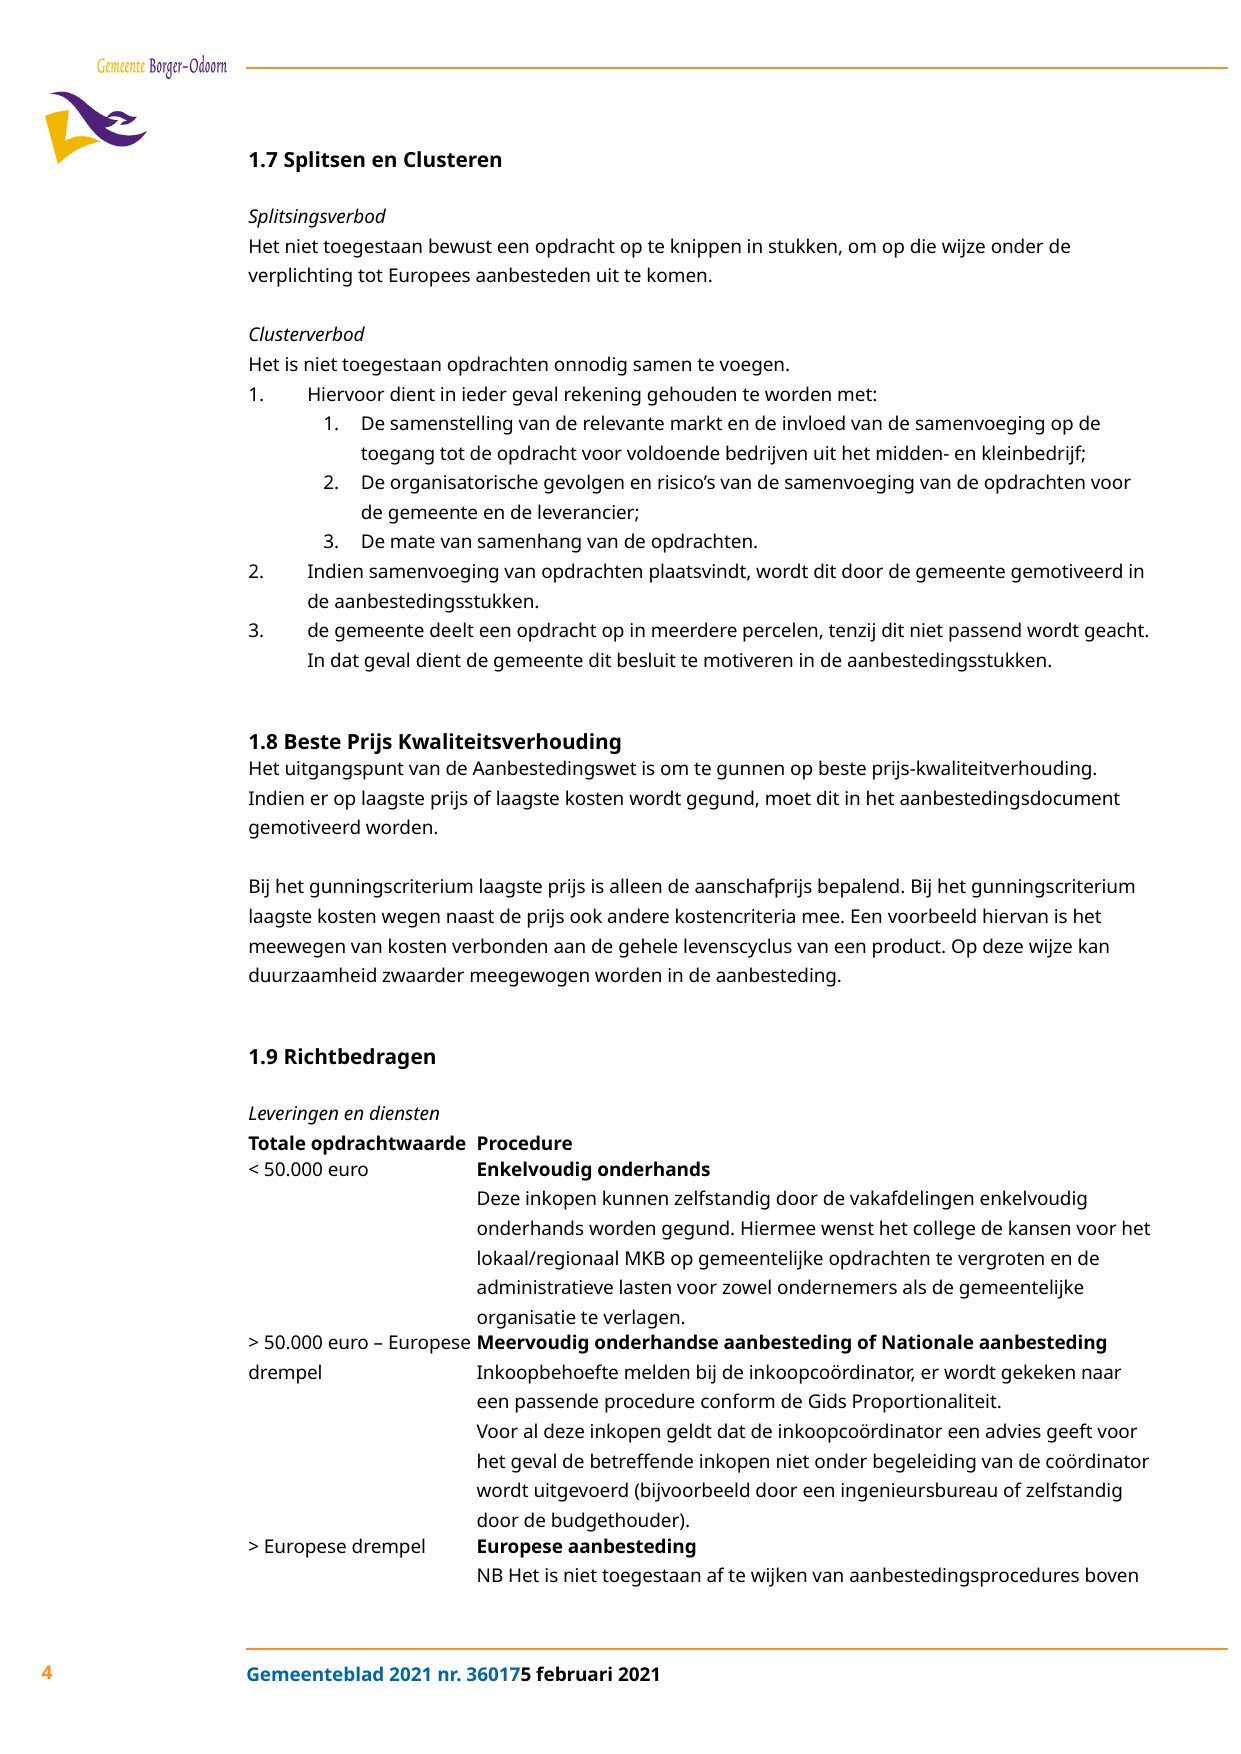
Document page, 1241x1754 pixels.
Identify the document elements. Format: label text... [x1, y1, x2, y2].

table_cell > Europese drempel [248, 1533, 476, 1588]
list de gemeente deelt een opdracht op in meerdere percelen, tenzij dit niet passend wordt geacht. In dat geval dient de gemeente dit besluit te motiveren in de aanbestedingsstukken. [248, 617, 1152, 673]
text Clusterverbod [248, 322, 1152, 347]
table_cell < 50.000 euro [248, 1156, 476, 1329]
text Het uitgangspunt van de Aanbestedingswet is om te gunnen op beste prijs-kwaliteitverhouding. Indien er op laagste prijs of laagste kosten wordt gegund, moet dit in het aanbestedingsdocument gemotiveerd worden. [248, 755, 1152, 840]
table_cell Enkelvoudig onderhands Deze inkopen kunnen zelfstandig door de vakafdelingen enkelvoudig onderhands worden gegund. Hiermee wenst het college de kansen voor het lokaal/regionaal MKB op gemeentelijke opdrachten te vergroten en de administratieve lasten voor zowel ondernemers als de gemeentelijke organisatie te verlagen. [476, 1156, 1152, 1329]
text Leveringen en diensten [248, 1101, 1152, 1126]
text Bij het gunningscriterium laagste prijs is alleen de aanschafprijs bepalend. Bij het gunningscriterium laagste kosten wegen naast de prijs ook andere kostencriteria mee. Een voorbeeld hiervan is het meewegen van kosten verbonden aan de gehele levenscyclus van een product. Op deze wijze kan duurzaamheid zwaarder meegewogen worden in de aanbesteding. [248, 874, 1152, 988]
list De organisatorische gevolgen en risico’s van de samenvoeging van de opdrachten voor de gemeente en de leverancier; [323, 469, 1152, 525]
text 1.8 Beste Prijs Kwaliteitsverhouding [248, 727, 1152, 755]
list Hiervoor dient in ieder geval rekening gehouden te worden met: [248, 381, 1152, 406]
text Splitsingsverbod [248, 203, 1152, 229]
list De samenstelling van de relevante markt en de invloed van de samenvoeging op de toegang tot de opdracht voor voldoende bedrijven uit het midden- en kleinbedrijf; [323, 410, 1152, 466]
table_cell > 50.000 euro – Europese drempel [248, 1330, 476, 1533]
list Indien samenvoeging van opdrachten plaatsvindt, wordt dit door de gemeente gemotiveerd in de aanbestedingsstukken. [248, 558, 1152, 613]
table_header Totale opdrachtwaarde [248, 1130, 476, 1156]
text Het is niet toegestaan opdrachten onnodig samen te voegen. [248, 351, 1152, 377]
text 1.7 Splitsen en Clusteren [248, 145, 1152, 174]
table_cell Europese aanbesteding NB Het is niet toegestaan af te wijken van aanbestedingsprocedures boven [476, 1533, 1152, 1588]
table_header Procedure [476, 1130, 1152, 1156]
list De mate van samenhang van de opdrachten. [323, 529, 1152, 554]
text Het niet toegestaan bewust een opdracht op te knippen in stukken, om op die wijze onder de verplichting tot Europees aanbesteden uit te komen. [248, 233, 1152, 288]
table_cell Meervoudig onderhandse aanbesteding of Nationale aanbesteding Inkoopbehoefte melden bij de inkoopcoördinator, er wordt gekeken naar een passende procedure conform de Gids Proportionaliteit. Voor al deze inkopen geldt dat de inkoopcoördinator een advies geeft voor het geval de betreffende inkopen niet onder begeleiding van de coördinator wordt uitgevoerd (bijvoorbeeld door een ingenieursbureau of zelfstandig door de budgethouder). [476, 1330, 1152, 1533]
text 1.9 Richtbedragen [248, 1042, 1152, 1071]
picture [41, 47, 231, 172]
